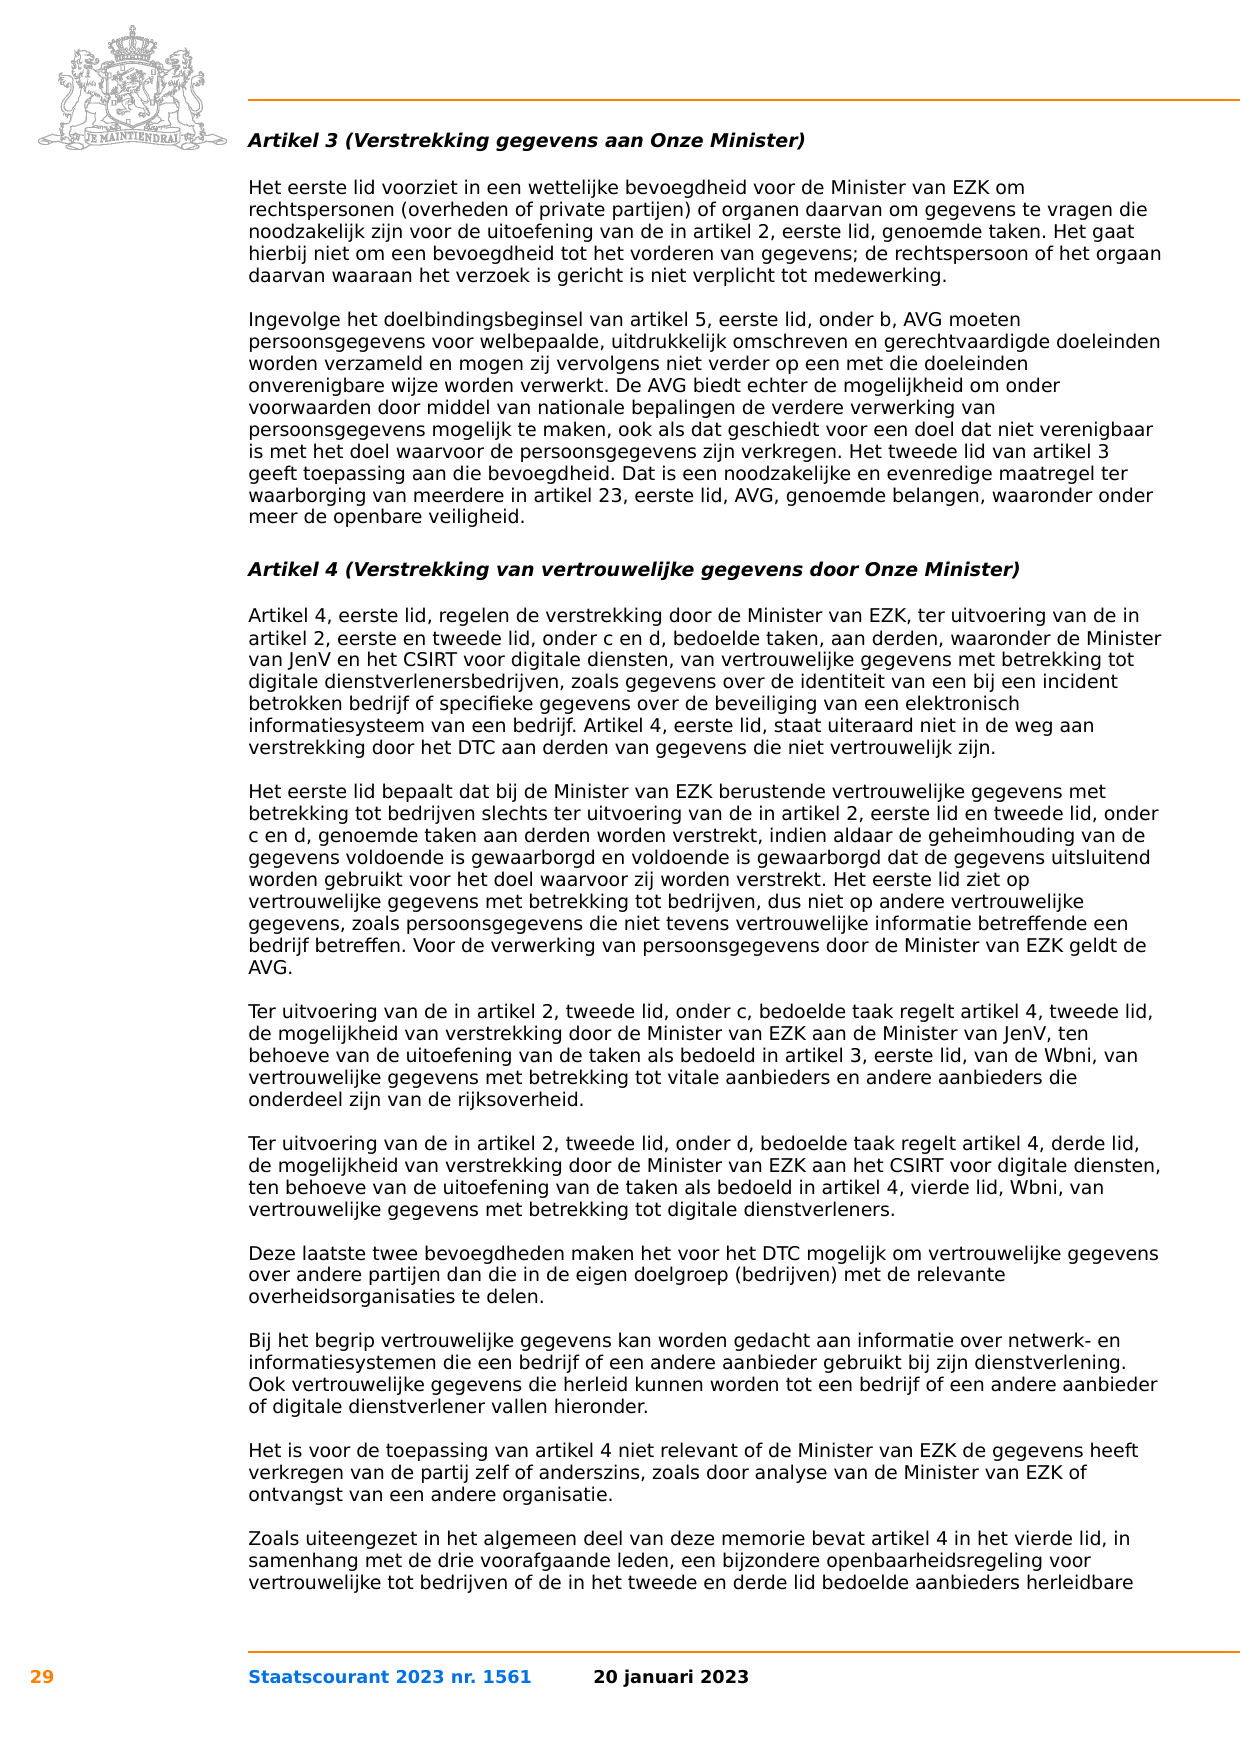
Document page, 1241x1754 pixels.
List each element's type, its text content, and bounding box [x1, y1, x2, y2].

text Artikel 4, eerste lid, regelen de verstrekking door de Minister van EZK, ter uitvoering van de in artikel 2, eerste en tweede lid, onder c en d, bedoelde taken, aan derden, waaronder de Minister van JenV en het CSIRT voor digitale diensten, van vertrouwelijke gegevens met betrekking tot digitale dienstverlenersbedrijven, zoals gegevens over de identiteit van een bij een incident betrokken bedrijf of specifieke gegevens over de beveiliging van een elektronisch informatiesysteem van een bedrijf. Artikel 4, eerste lid, staat uiteraard niet in de weg aan verstrekking door het DTC aan derden van gegevens die niet vertrouwelijk zijn. [248, 605, 1163, 759]
text Ingevolge het doelbindingsbeginsel van artikel 5, eerste lid, onder b, AVG moeten persoonsgegevens voor welbepaalde, uitdrukkelijk omschreven en gerechtvaardigde doeleinden worden verzameld en mogen zij vervolgens niet verder op een met die doeleinden onverenigbare wijze worden verwerkt. De AVG biedt echter de mogelijkheid om onder voorwaarden door middel van nationale bepalingen de verdere verwerking van persoonsgegevens mogelijk te maken, ook als dat geschiedt voor een doel dat niet verenigbaar is met het doel waarvoor de persoonsgegevens zijn verkregen. Het tweede lid van artikel 3 geeft toepassing aan die bevoegdheid. Dat is een noodzakelijke en evenredige maatregel ter waarborging van meerdere in artikel 23, eerste lid, AVG, genoemde belangen, waaronder onder meer de openbare veiligheid. [248, 309, 1163, 528]
picture [38, 25, 227, 150]
text Het eerste lid voorziet in een wettelijke bevoegdheid voor de Minister van EZK om rechtspersonen (overheden of private partijen) of organen daarvan om gegevens te vragen die noodzakelijk zijn voor de uitoefening van de in artikel 2, eerste lid, genoemde taken. Het gaat hierbij niet om een bevoegdheid tot het vorderen van gegevens; de rechtspersoon of het orgaan daarvan waaraan het verzoek is gericht is niet verplicht tot medewerking. [248, 177, 1163, 287]
text Zoals uiteengezet in het algemeen deel van deze memorie bevat artikel 4 in het vierde lid, in samenhang met de drie voorafgaande leden, een bijzondere openbaarheidsregeling voor vertrouwelijke tot bedrijven of de in het tweede en derde lid bedoelde aanbieders herleidbare [248, 1528, 1163, 1594]
text Deze laatste twee bevoegdheden maken het voor het DTC mogelijk om vertrouwelijke gegevens over andere partijen dan die in de eigen doelgroep (bedrijven) met de relevante overheidsorganisaties te delen. [248, 1242, 1163, 1308]
subtitle Artikel 4 (Verstrekking van vertrouwelijke gegevens door Onze Minister) [248, 558, 1163, 580]
text Ter uitvoering van de in artikel 2, tweede lid, onder d, bedoelde taak regelt artikel 4, derde lid, de mogelijkheid van verstrekking door de Minister van EZK aan het CSIRT voor digitale diensten, ten behoeve van de uitoefening van de taken als bedoeld in artikel 4, vierde lid, Wbni, van vertrouwelijke gegevens met betrekking tot digitale dienstverleners. [248, 1133, 1163, 1221]
text Bij het begrip vertrouwelijke gegevens kan worden gedacht aan informatie over netwerk- en informatiesystemen die een bedrijf of een andere aanbieder gebruikt bij zijn dienstverlening. Ook vertrouwelijke gegevens die herleid kunnen worden tot een bedrijf of een andere aanbieder of digitale dienstverlener vallen hieronder. [248, 1330, 1163, 1418]
text Het eerste lid bepaalt dat bij de Minister van EZK berustende vertrouwelijke gegevens met betrekking tot bedrijven slechts ter uitvoering van de in artikel 2, eerste lid en tweede lid, onder c en d, genoemde taken aan derden worden verstrekt, indien aldaar de geheimhouding van de gegevens voldoende is gewaarborgd en voldoende is gewaarborgd dat de gegevens uitsluitend worden gebruikt voor het doel waarvoor zij worden verstrekt. Het eerste lid ziet op vertrouwelijke gegevens met betrekking tot bedrijven, dus niet op andere vertrouwelijke gegevens, zoals persoonsgegevens die niet tevens vertrouwelijke informatie betreffende een bedrijf betreffen. Voor de verwerking van persoonsgegevens door de Minister van EZK geldt de AVG. [248, 781, 1163, 979]
subtitle Artikel 3 (Verstrekking gegevens aan Onze Minister) [248, 130, 1163, 152]
text Ter uitvoering van de in artikel 2, tweede lid, onder c, bedoelde taak regelt artikel 4, tweede lid, de mogelijkheid van verstrekking door de Minister van EZK aan de Minister van JenV, ten behoeve van de uitoefening van de taken als bedoeld in artikel 3, eerste lid, van de Wbni, van vertrouwelijke gegevens met betrekking tot vitale aanbieders en andere aanbieders die onderdeel zijn van de rijksoverheid. [248, 1001, 1163, 1111]
text Het is voor de toepassing van artikel 4 niet relevant of de Minister van EZK de gegevens heeft verkregen van de partij zelf of anderszins, zoals door analyse van de Minister van EZK of ontvangst van een andere organisatie. [248, 1440, 1163, 1506]
